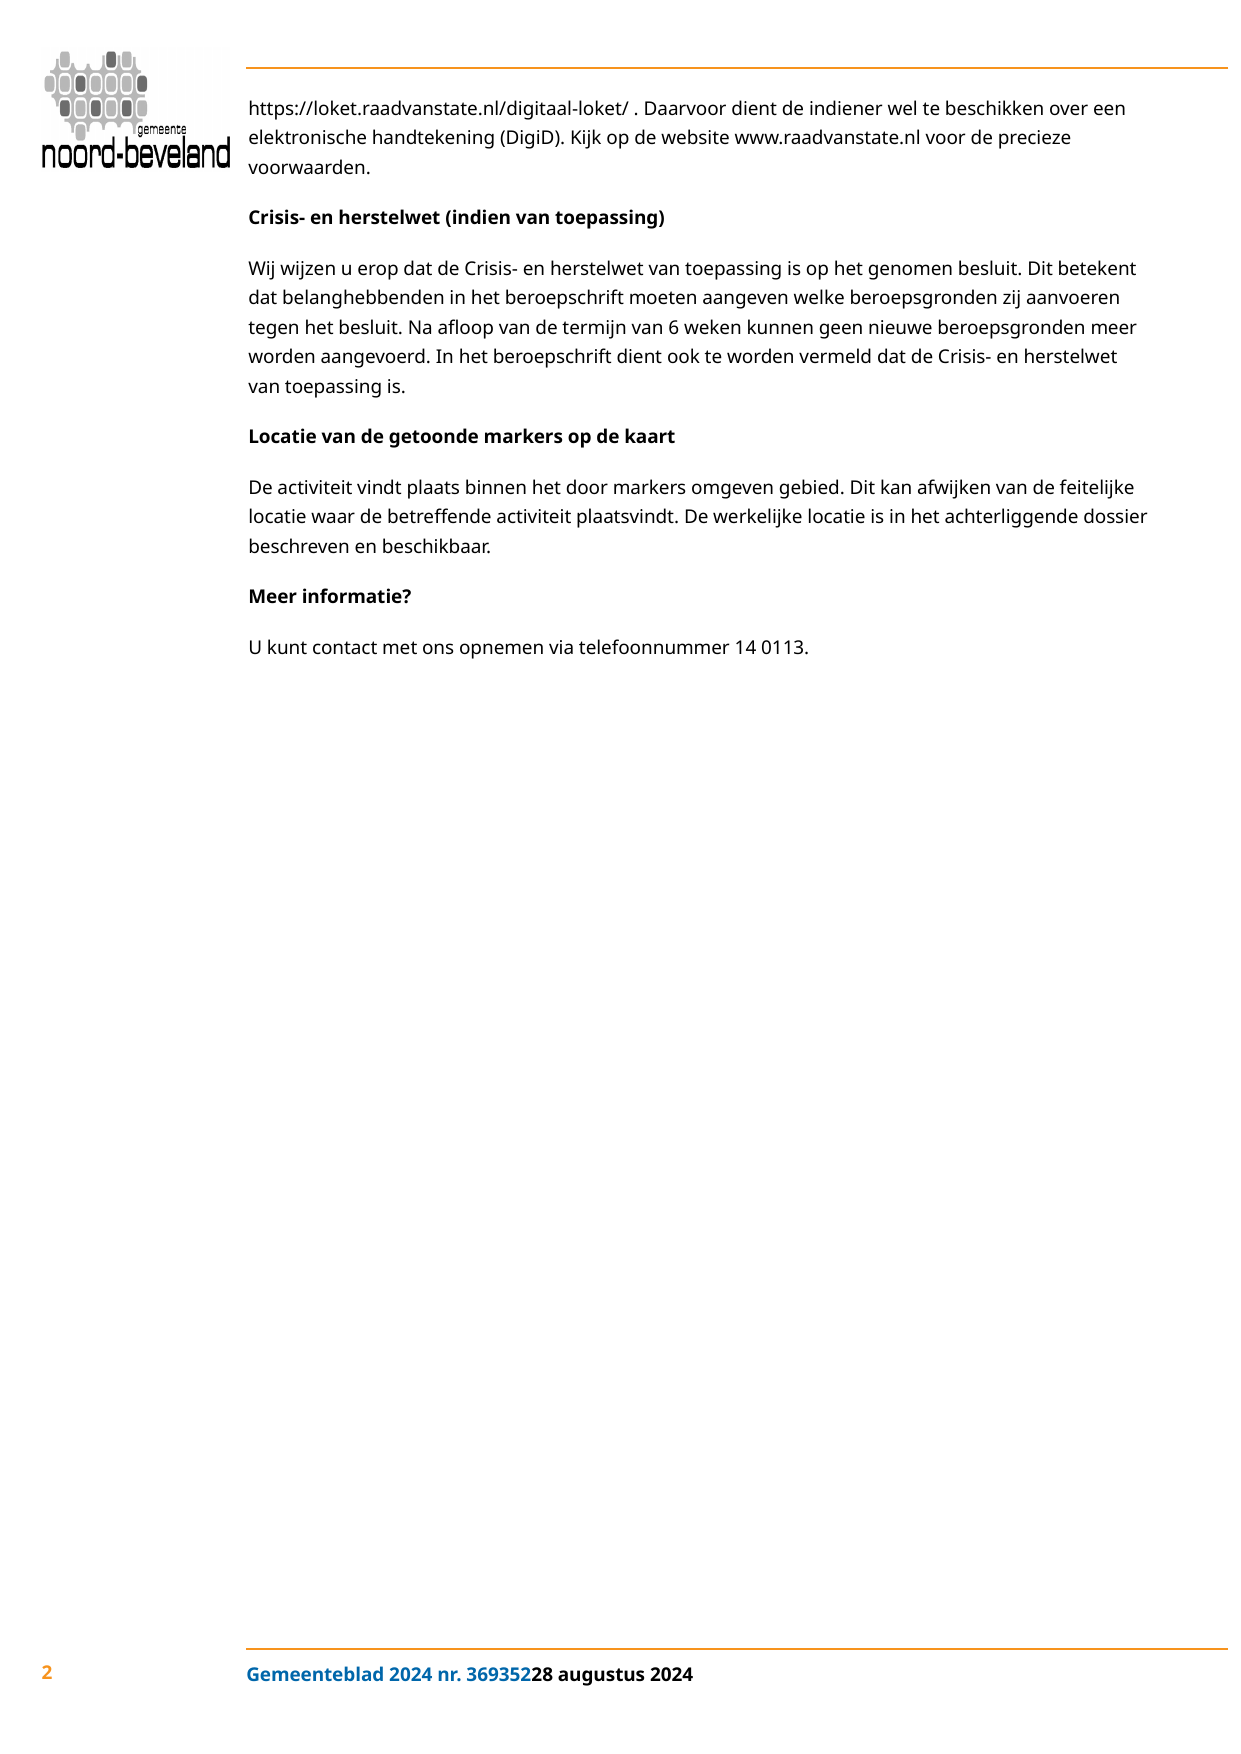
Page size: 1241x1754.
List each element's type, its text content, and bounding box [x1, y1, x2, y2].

text De activiteit vindt plaats binnen het door markers omgeven gebied. Dit kan afwijken van de feitelijke locatie waar de betreffende activiteit plaatsvindt. De werkelijke locatie is in het achterliggende dossier beschreven en beschikbaar. [248, 474, 1152, 559]
text Wij wijzen u erop dat de Crisis- en herstelwet van toepassing is op het genomen besluit. Dit betekent dat belanghebbenden in het beroepschrift moeten aangeven welke beroepsgronden zij aanvoeren tegen het besluit. Na afloop van de termijn van 6 weken kunnen geen nieuwe beroepsgronden meer worden aangevoerd. In het beroepschrift dient ook te worden vermeld dat de Crisis- en herstelwet van toepassing is. [248, 255, 1152, 399]
picture [41, 47, 231, 172]
text U kunt contact met ons opnemen via telefoonnummer 14 0113. [248, 634, 1152, 660]
text https://loket.raadvanstate.nl/digitaal-loket/ . Daarvoor dient de indiener wel te beschikken over een elektronische handtekening (DigiD). Kijk op de website www.raadvanstate.nl voor de precieze voorwaarden. [248, 95, 1152, 180]
text Crisis- en herstelwet (indien van toepassing) [248, 204, 1152, 230]
text Locatie van de getoonde markers op de kaart [248, 423, 1152, 449]
text Meer informatie? [248, 583, 1152, 609]
